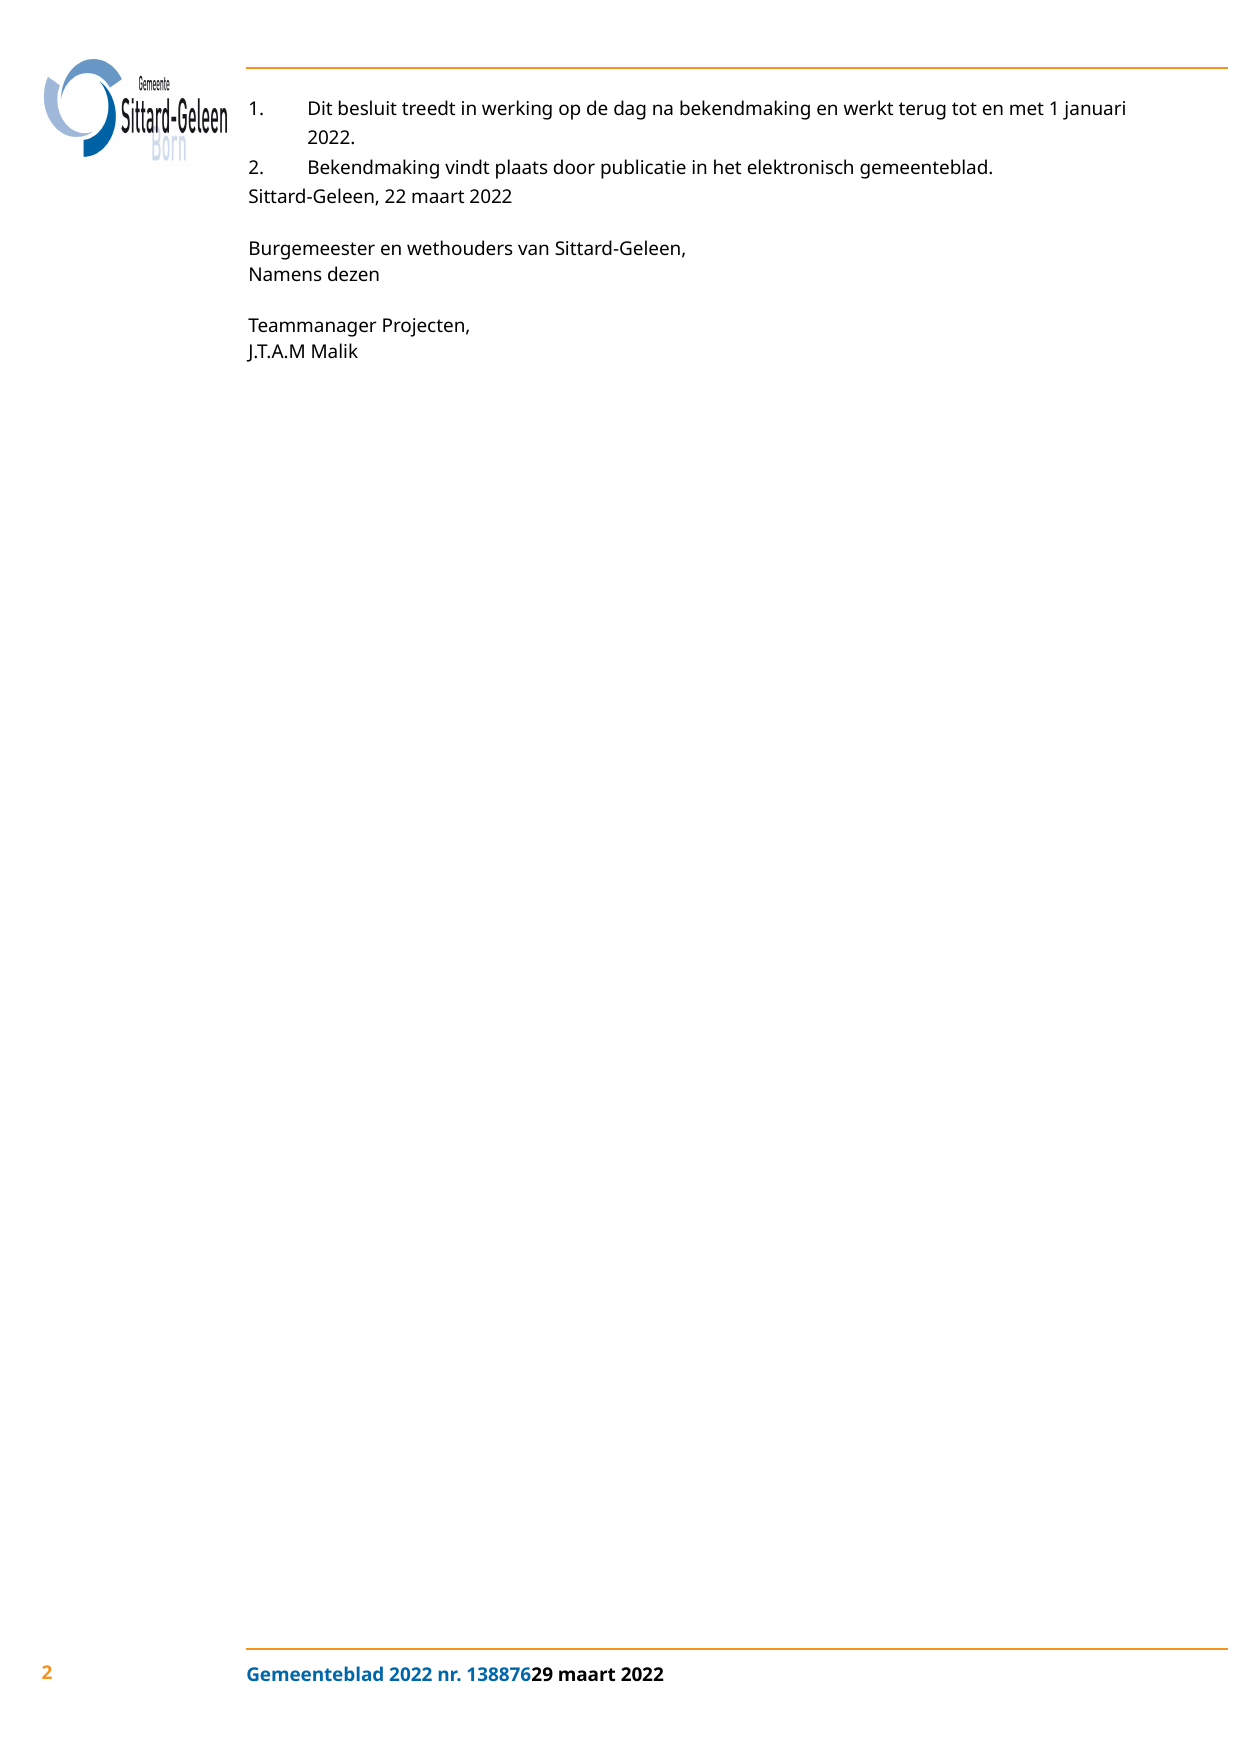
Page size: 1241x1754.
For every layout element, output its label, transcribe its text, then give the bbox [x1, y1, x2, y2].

text Namens dezen [248, 261, 1152, 286]
text J.T.A.M Malik [248, 338, 1152, 364]
list Bekendmaking vindt plaats door publicatie in het elektronisch gemeenteblad. [248, 154, 1152, 180]
picture [41, 47, 231, 172]
text Burgemeester en wethouders van Sittard-Geleen, [248, 235, 1152, 261]
list Dit besluit treedt in werking op de dag na bekendmaking en werkt terug tot en met 1 januari 2022. [248, 95, 1152, 150]
text Sittard-Geleen, 22 maart 2022 [248, 183, 1152, 209]
text Teammanager Projecten, [248, 312, 1152, 338]
